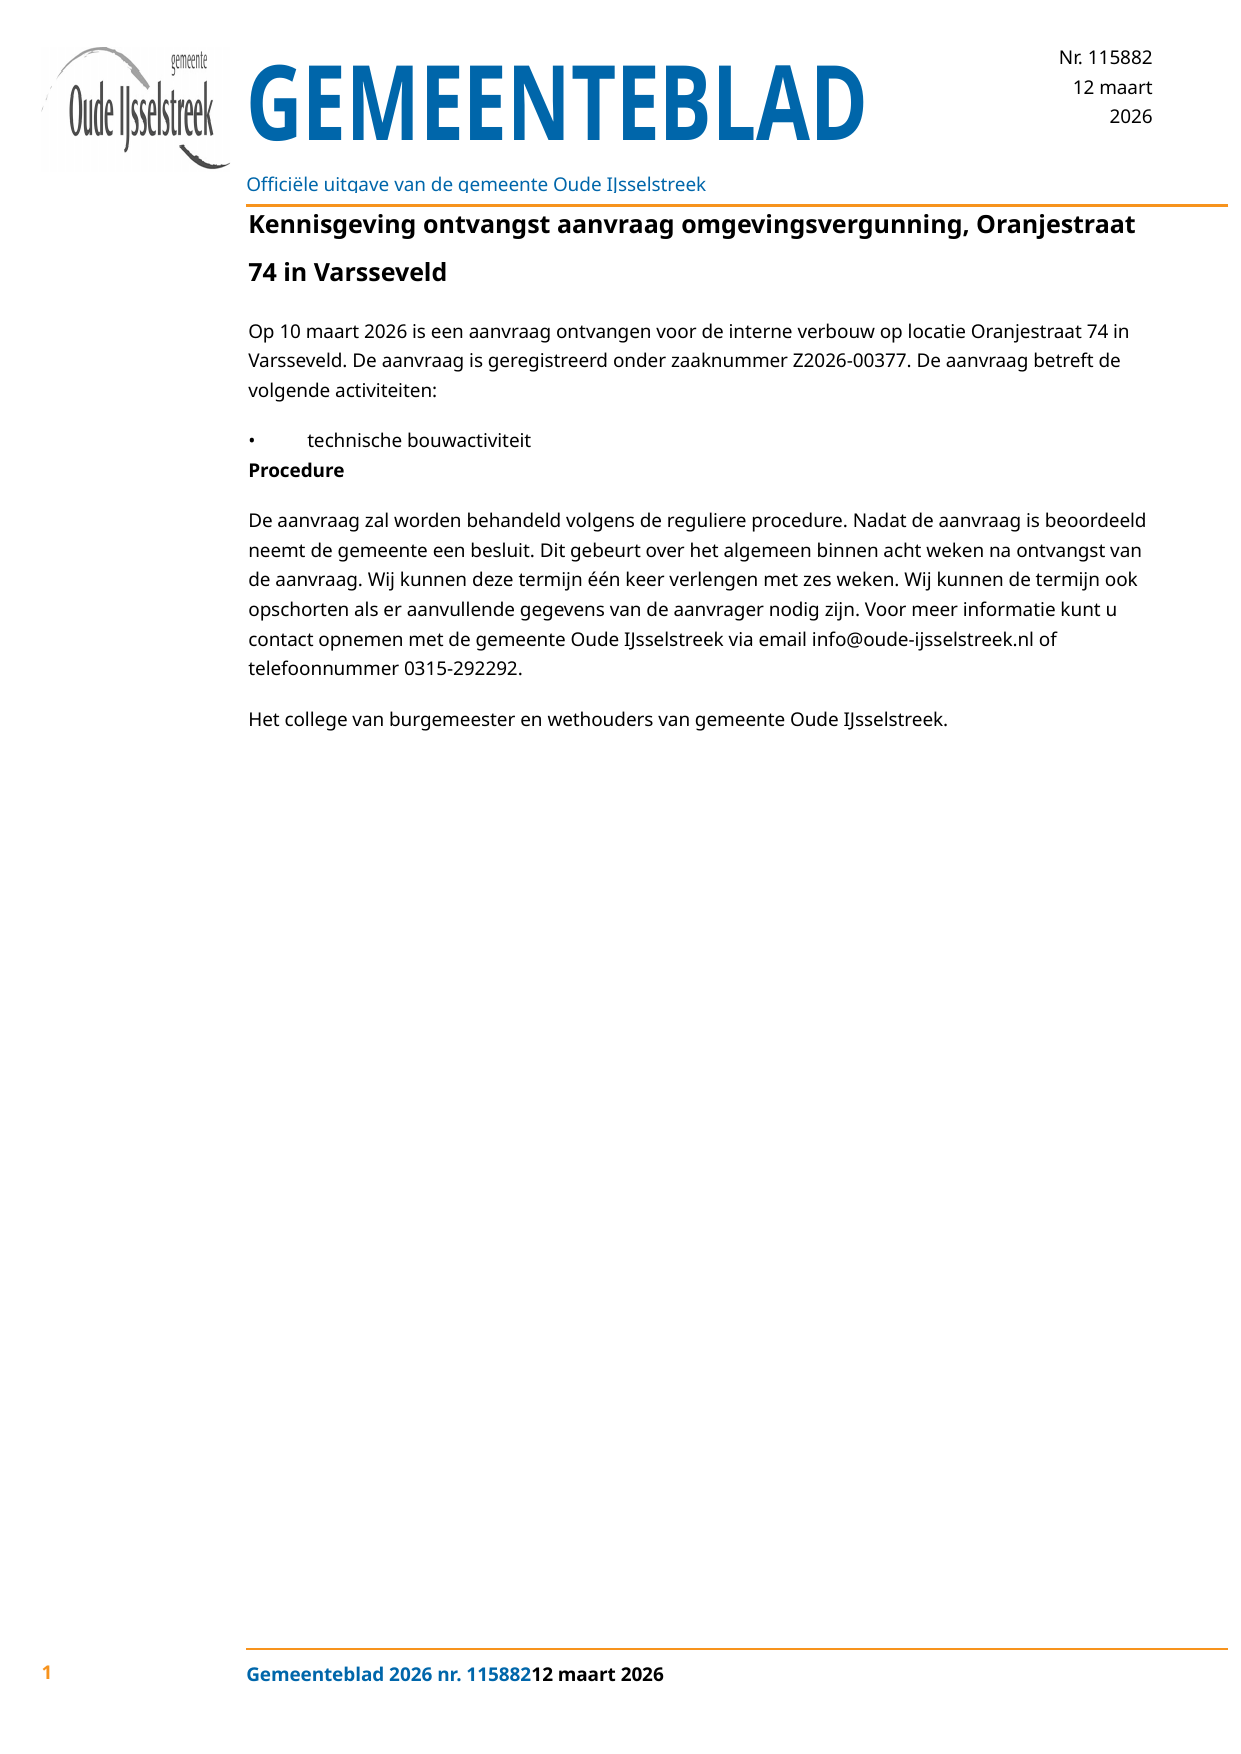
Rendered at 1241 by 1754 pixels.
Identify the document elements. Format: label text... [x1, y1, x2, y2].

picture [41, 47, 231, 172]
text De aanvraag zal worden behandeld volgens de reguliere procedure. Nadat de aanvraag is beoordeeld neemt de gemeente een besluit. Dit gebeurt over het algemeen binnen acht weken na ontvangst van de aanvraag. Wij kunnen deze termijn één keer verlengen met zes weken. Wij kunnen de termijn ook opschorten als er aanvullende gegevens van de aanvrager nodig zijn. Voor meer informatie kunt u contact opnemen met de gemeente Oude IJsselstreek via email info@oude-ijsselstreek.nl of telefoonnummer 0315-292292. [248, 507, 1152, 681]
text Kennisgeving ontvangst aanvraag omgevingsvergunning, Oranjestraat 74 in Varsseveld [248, 207, 1152, 288]
list technische bouwactiviteit [248, 427, 1152, 453]
text Op 10 maart 2026 is een aanvraag ontvangen voor de interne verbouw op locatie Oranjestraat 74 in Varsseveld. De aanvraag is geregistreerd onder zaaknummer Z2026-00377. De aanvraag betreft de volgende activiteiten: [248, 318, 1152, 403]
text Procedure [248, 457, 1152, 483]
text Het college van burgemeester en wethouders van gemeente Oude IJsselstreek. [248, 706, 1152, 732]
